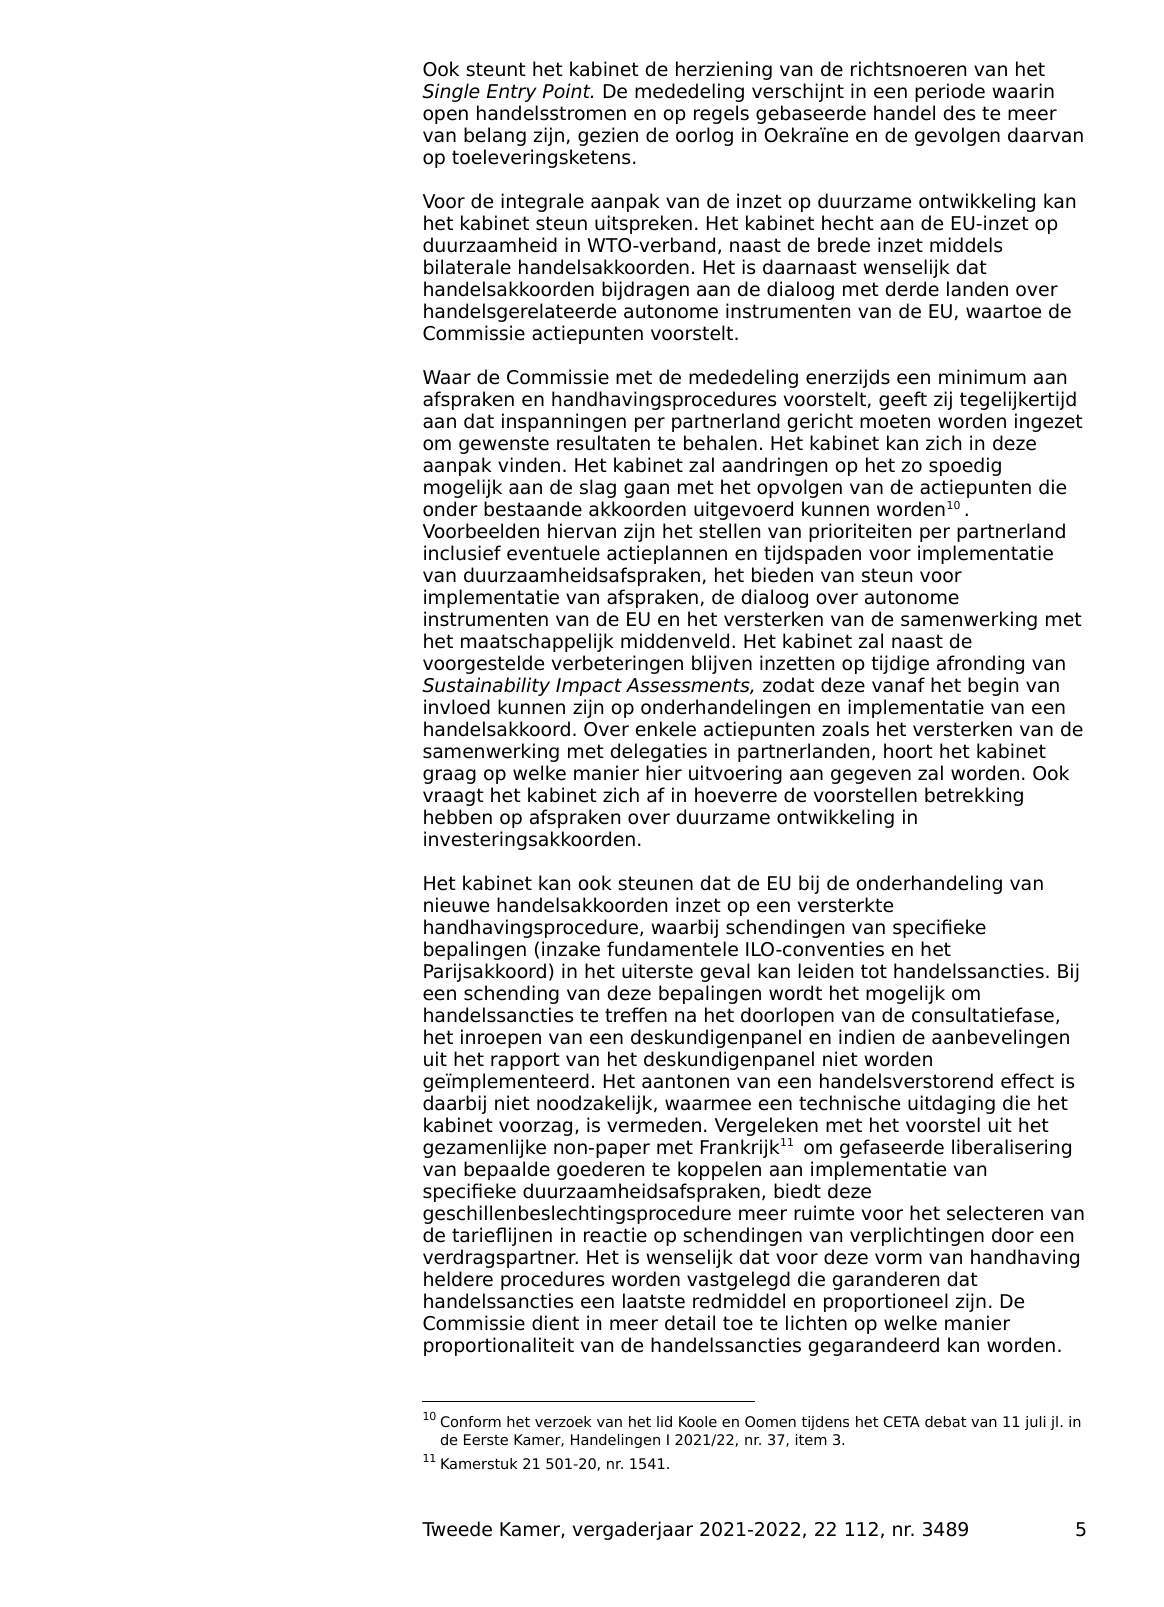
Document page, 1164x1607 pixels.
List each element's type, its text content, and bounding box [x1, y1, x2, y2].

text Het kabinet kan ook steunen dat de EU bij de onderhandeling van nieuwe handelsakkoorden inzet op een versterkte handhavingsprocedure, waarbij schendingen van specifieke bepalingen (inzake fundamentele ILO-conventies en het Parijsakkoord) in het uiterste geval kan leiden tot handelssancties. Bij een schending van deze bepalingen wordt het mogelijk om handelssancties te treffen na het doorlopen van de consultatiefase, het inroepen van een deskundigenpanel en indien de aanbevelingen uit het rapport van het deskundigenpanel niet worden geïmplementeerd. Het aantonen van een handelsverstorend effect is daarbij niet noodzakelijk, waarmee een technische uitdaging die het kabinet voorzag, is vermeden. Vergeleken met het voorstel uit het gezamenlijke non-paper met Frankrijk om gefaseerde liberalisering van bepaalde goederen te koppelen aan implementatie van specifieke duurzaamheidsafspraken, biedt deze geschillenbeslechtingsprocedure meer ruimte voor het selecteren van de tarieflijnen in reactie op schendingen van verplichtingen door een verdragspartner. Het is wenselijk dat voor deze vorm van handhaving heldere procedures worden vastgelegd die garanderen dat handelssancties een laatste redmiddel en proportioneel zijn. De Commissie dient in meer detail toe te lichten op welke manier proportionaliteit van de handelssancties gegarandeerd kan worden. [422, 873, 1087, 1356]
text Voor de integrale aanpak van de inzet op duurzame ontwikkeling kan het kabinet steun uitspreken. Het kabinet hecht aan de EU-inzet op duurzaamheid in WTO-verband, naast de brede inzet middels bilaterale handelsakkoorden. Het is daarnaast wenselijk dat handelsakkoorden bijdragen aan de dialoog met derde landen over handelsgerelateerde autonome instrumenten van de EU, waartoe de Commissie actiepunten voorstelt. [422, 191, 1087, 345]
text Conform het verzoek van het lid Koole en Oomen tijdens het CETA debat van 11 juli jl. in de Eerste Kamer, Handelingen I 2021/22, nr. 37, item 3. [422, 1410, 1087, 1449]
text Waar de Commissie met de mededeling enerzijds een minimum aan afspraken en handhavingsprocedures voorstelt, geeft zij tegelijkertijd aan dat inspanningen per partnerland gericht moeten worden ingezet om gewenste resultaten te behalen. Het kabinet kan zich in deze aanpak vinden. Het kabinet zal aandringen op het zo spoedig mogelijk aan de slag gaan met het opvolgen van de actiepunten die onder bestaande akkoorden uitgevoerd kunnen worden. Voorbeelden hiervan zijn het stellen van prioriteiten per partnerland inclusief eventuele actieplannen en tijdspaden voor implementatie van duurzaamheidsafspraken, het bieden van steun voor implementatie van afspraken, de dialoog over autonome instrumenten van de EU en het versterken van de samenwerking met het maatschappelijk middenveld. Het kabinet zal naast de voorgestelde verbeteringen blijven inzetten op tijdige afronding van Sustainability Impact Assessments, zodat deze vanaf het begin van invloed kunnen zijn op onderhandelingen en implementatie van een handelsakkoord. Over enkele actiepunten zoals het versterken van de samenwerking met delegaties in partnerlanden, hoort het kabinet graag op welke manier hier uitvoering aan gegeven zal worden. Ook vraagt het kabinet zich af in hoeverre de voorstellen betrekking hebben op afspraken over duurzame ontwikkeling in investeringsakkoorden. [422, 367, 1087, 851]
text Ook steunt het kabinet de herziening van de richtsnoeren van het Single Entry Point. De mededeling verschijnt in een periode waarin open handelsstromen en op regels gebaseerde handel des te meer van belang zijn, gezien de oorlog in Oekraïne en de gevolgen daarvan op toeleveringsketens. [422, 59, 1087, 169]
text Kamerstuk 21 501-20, nr. 1541. [422, 1452, 1087, 1474]
